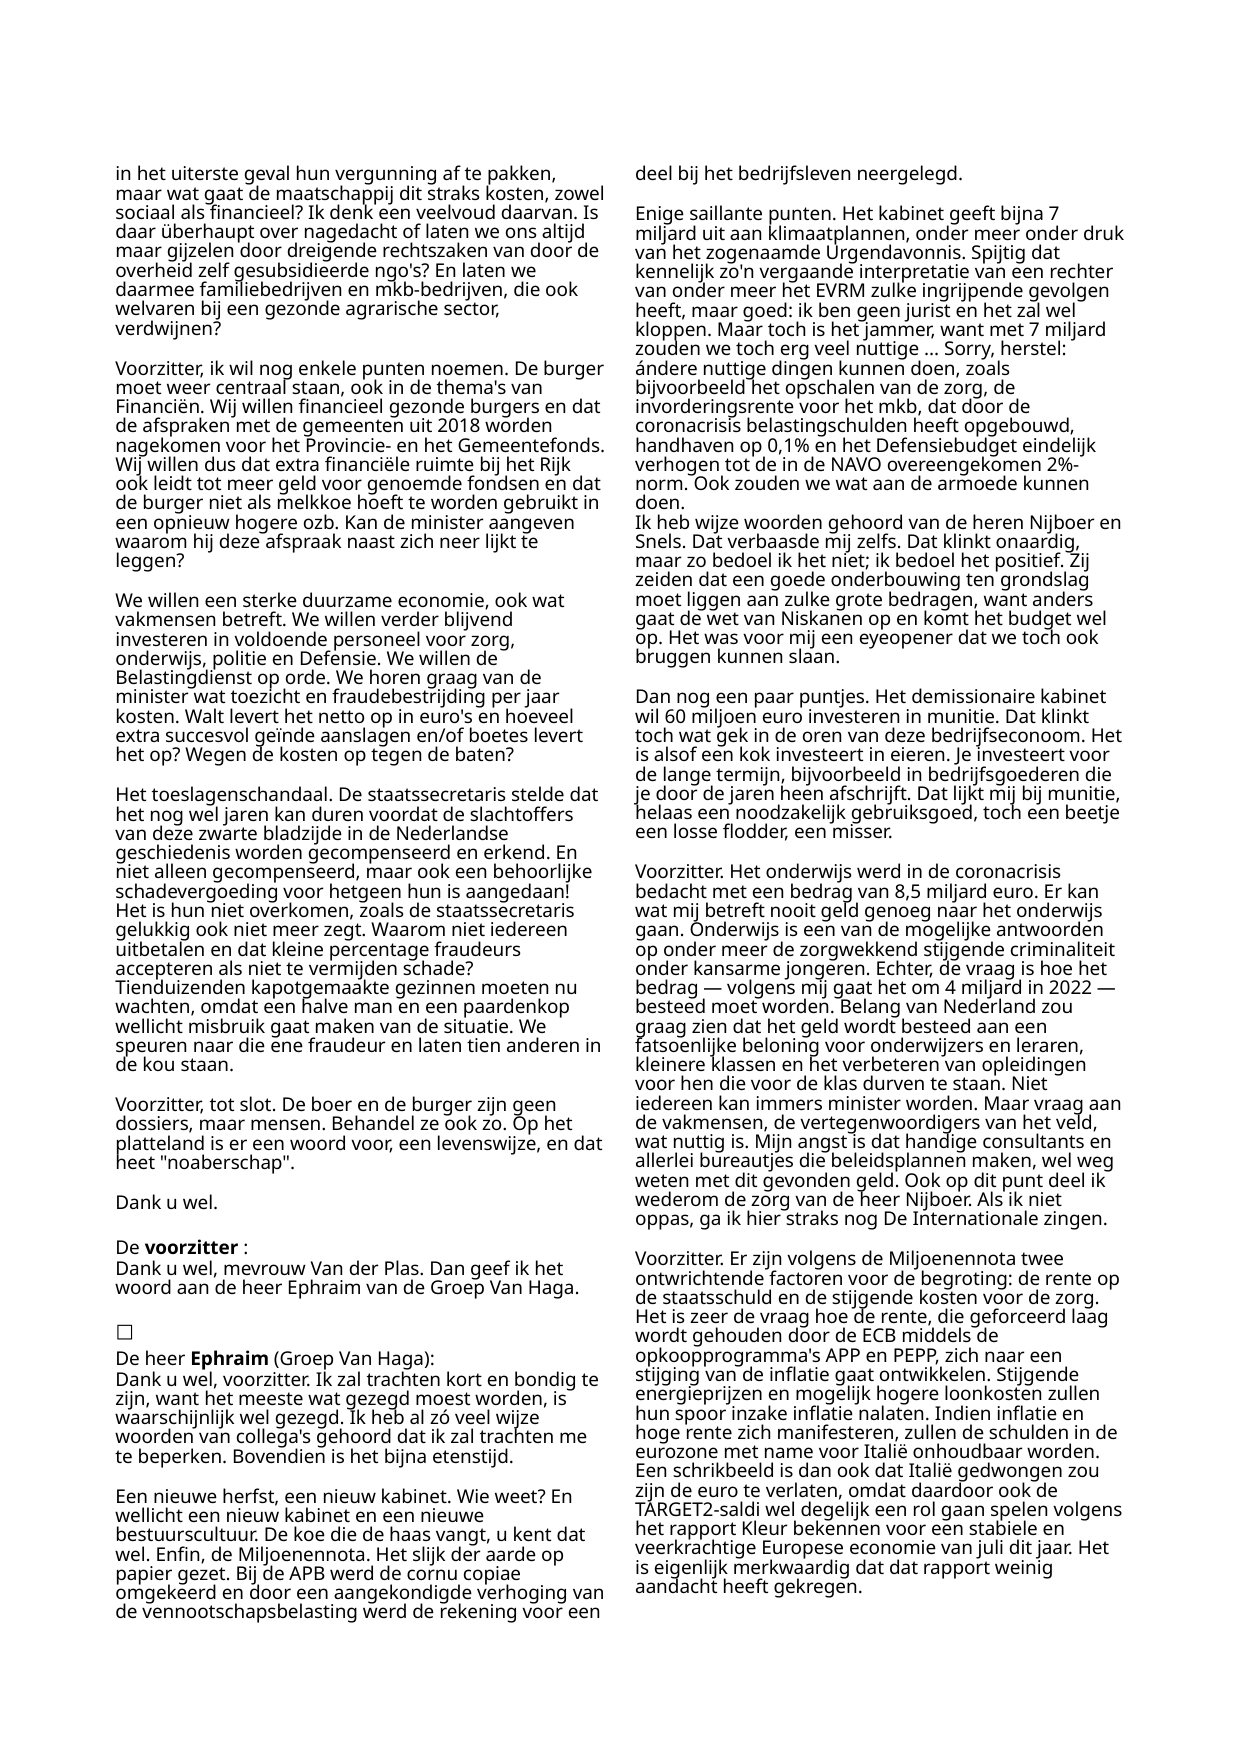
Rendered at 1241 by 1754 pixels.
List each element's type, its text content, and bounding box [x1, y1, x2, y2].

text Voorzitter, tot slot. De boer en de burger zijn geen dossiers, maar mensen. Behandel ze ook zo. Op het platteland is er een woord voor, een levenswijze, en dat heet "noaberschap". [115, 1096, 605, 1173]
text ⬜ [115, 1319, 605, 1345]
text De voorzitter : [115, 1234, 605, 1260]
text Dank u wel. [115, 1194, 605, 1213]
text Dank u wel, voorzitter. Ik zal trachten kort en bondig te zijn, want het meeste wat gezegd moest worden, is waarschijnlijk wel gezegd. Ik heb al zó veel wijze woorden van collega's gehoord dat ik zal trachten me te beperken. Bovendien is het bijna etenstijd. [115, 1371, 605, 1467]
text Het toeslagenschandaal. De staatssecretaris stelde dat het nog wel jaren kan duren voordat de slachtoffers van deze zwarte bladzijde in de Nederlandse geschiedenis worden gecompenseerd en erkend. En niet alleen gecompenseerd, maar ook een behoorlijke schadevergoeding voor hetgeen hun is aangedaan! Het is hun niet overkomen, zoals de staatssecretaris gelukkig ook niet meer zegt. Waarom niet iedereen uitbetalen en dat kleine percentage fraudeurs accepteren als niet te vermijden schade? Tienduizenden kapotgemaakte gezinnen moeten nu wachten, omdat een halve man en een paardenkop wellicht misbruik gaat maken van de situatie. We speuren naar die ene fraudeur en laten tien anderen in de kou staan. [115, 786, 605, 1075]
text Dan nog een paar puntjes. Het demissionaire kabinet wil 60 miljoen euro investeren in munitie. Dat klinkt toch wat gek in de oren van deze bedrijfseconoom. Het is alsof een kok investeert in eieren. Je investeert voor de lange termijn, bijvoorbeeld in bedrijfsgoederen die je door de jaren heen afschrijft. Dat lijkt mij bij munitie, helaas een noodzakelijk gebruiksgoed, toch een beetje een losse flodder, een misser. [635, 688, 1125, 843]
text Voorzitter, ik wil nog enkele punten noemen. De burger moet weer centraal staan, ook in de thema's van Financiën. Wij willen financieel gezonde burgers en dat de afspraken met de gemeenten uit 2018 worden nagekomen voor het Provincie- en het Gemeentefonds. Wij willen dus dat extra financiële ruimte bij het Rijk ook leidt tot meer geld voor genoemde fondsen en dat de burger niet als melkkoe hoeft te worden gebruikt in een opnieuw hogere ozb. Kan de minister aangeven waarom hij deze afspraak naast zich neer lijkt te leggen? [115, 359, 605, 571]
text deel bij het bedrijfsleven neergelegd. [635, 165, 1125, 184]
text Een nieuwe herfst, een nieuw kabinet. Wie weet? En wellicht een nieuw kabinet en een nieuwe bestuurscultuur. De koe die de haas vangt, u kent dat wel. Enfin, de Miljoenennota. Het slijk der aarde op papier gezet. Bij de APB werd de cornu copiae omgekeerd en door een aangekondigde verhoging van de vennootschapsbelasting werd de rekening voor een [115, 1488, 605, 1623]
text Voorzitter. Er zijn volgens de Miljoenennota twee ontwrichtende factoren voor de begroting: de rente op de staatsschuld en de stijgende kosten voor de zorg. Het is zeer de vraag hoe de rente, die geforceerd laag wordt gehouden door de ECB middels de opkoopprogramma's APP en PEPP, zich naar een stijging van de inflatie gaat ontwikkelen. Stijgende energieprijzen en mogelijk hogere loonkosten zullen hun spoor inzake inflatie nalaten. Indien inflatie en hoge rente zich manifesteren, zullen de schulden in de eurozone met name voor Italië onhoudbaar worden. Een schrikbeeld is dan ook dat Italië gedwongen zou zijn de euro te verlaten, omdat daardoor ook de TARGET2-saldi wel degelijk een rol gaan spelen volgens het rapport Kleur bekennen voor een stabiele en veerkrachtige Europese economie van juli dit jaar. Het is eigenlijk merkwaardig dat dat rapport weinig aandacht heeft gekregen. [635, 1250, 1125, 1597]
text De heer Ephraim (Groep Van Haga): [115, 1345, 605, 1371]
text Enige saillante punten. Het kabinet geeft bijna 7 miljard uit aan klimaatplannen, onder meer onder druk van het zogenaamde Urgendavonnis. Spijtig dat kennelijk zo'n vergaande interpretatie van een rechter van onder meer het EVRM zulke ingrijpende gevolgen heeft, maar goed: ik ben geen jurist en het zal wel kloppen. Maar toch is het jammer, want met 7 miljard zouden we toch erg veel nuttige ... Sorry, herstel: ándere nuttige dingen kunnen doen, zoals bijvoorbeeld het opschalen van de zorg, de invorderingsrente voor het mkb, dat door de coronacrisis belastingschulden heeft opgebouwd, handhaven op 0,1% en het Defensiebudget eindelijk verhogen tot de in de NAVO overeengekomen 2%-norm. Ook zouden we wat aan de armoede kunnen doen. [635, 205, 1125, 514]
text Ik heb wijze woorden gehoord van de heren Nijboer en Snels. Dat verbaasde mij zelfs. Dat klinkt onaardig, maar zo bedoel ik het niet; ik bedoel het positief. Zij zeiden dat een goede onderbouwing ten grondslag moet liggen aan zulke grote bedragen, want anders gaat de wet van Niskanen op en komt het budget wel op. Het was voor mij een eyeopener dat we toch ook bruggen kunnen slaan. [635, 514, 1125, 668]
text We willen een sterke duurzame economie, ook wat vakmensen betreft. We willen verder blijvend investeren in voldoende personeel voor zorg, onderwijs, politie en Defensie. We willen de Belastingdienst op orde. We horen graag van de minister wat toezicht en fraudebestrijding per jaar kosten. Walt levert het netto op in euro's en hoeveel extra succesvol geïnde aanslagen en/of boetes levert het op? Wegen de kosten op tegen de baten? [115, 592, 605, 766]
text in het uiterste geval hun vergunning af te pakken, maar wat gaat de maatschappij dit straks kosten, zowel sociaal als financieel? Ik denk een veelvoud daarvan. Is daar überhaupt over nagedacht of laten we ons altijd maar gijzelen door dreigende rechtszaken van door de overheid zelf gesubsidieerde ngo's? En laten we daarmee familiebedrijven en mkb-bedrijven, die ook welvaren bij een gezonde agrarische sector, verdwijnen? [115, 165, 605, 339]
text Voorzitter. Het onderwijs werd in de coronacrisis bedacht met een bedrag van 8,5 miljard euro. Er kan wat mij betreft nooit geld genoeg naar het onderwijs gaan. Onderwijs is een van de mogelijke antwoorden op onder meer de zorgwekkend stijgende criminaliteit onder kansarme jongeren. Echter, de vraag is hoe het bedrag — volgens mij gaat het om 4 miljard in 2022 — besteed moet worden. Belang van Nederland zou graag zien dat het geld wordt besteed aan een fatsoenlijke beloning voor onderwijzers en leraren, kleinere klassen en het verbeteren van opleidingen voor hen die voor de klas durven te staan. Niet iedereen kan immers minister worden. Maar vraag aan de vakmensen, de vertegenwoordigers van het veld, wat nuttig is. Mijn angst is dat handige consultants en allerlei bureautjes die beleidsplannen maken, wel weg weten met dit gevonden geld. Ook op dit punt deel ik wederom de zorg van de heer Nijboer. Als ik niet oppas, ga ik hier straks nog De Internationale zingen. [635, 863, 1125, 1229]
text Dank u wel, mevrouw Van der Plas. Dan geef ik het woord aan de heer Ephraim van de Groep Van Haga. [115, 1260, 605, 1298]
